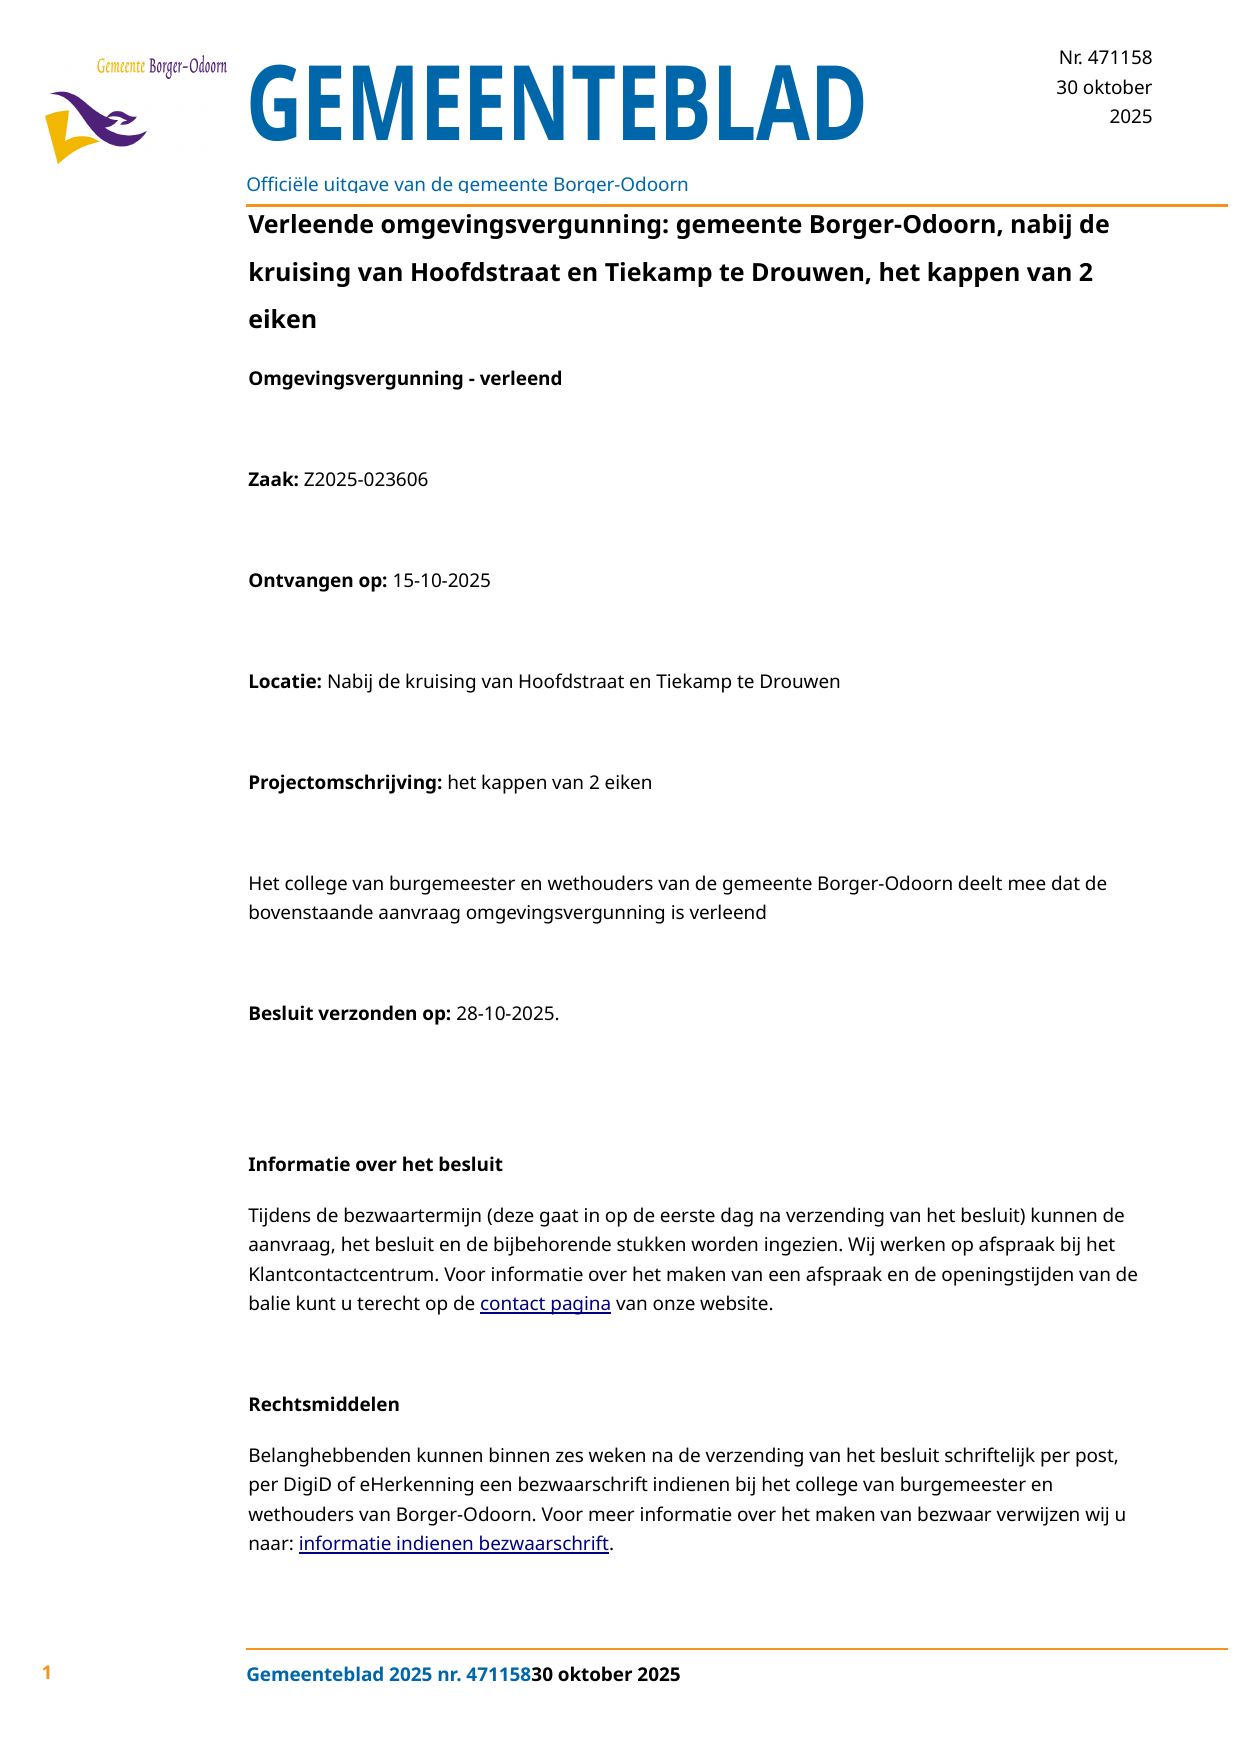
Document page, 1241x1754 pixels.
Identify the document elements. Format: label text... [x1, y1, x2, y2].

text Verleende omgevingsvergunning: gemeente Borger-Odoorn, nabij de kruising van Hoofdstraat en Tiekamp te Drouwen, het kappen van 2 eiken [248, 207, 1152, 336]
picture [41, 47, 231, 172]
text Zaak: Z2025-023606 [248, 466, 1152, 492]
text Besluit verzonden op: 28-10-2025. [248, 1000, 1152, 1026]
text Tijdens de bezwaartermijn (deze gaat in op de eerste dag na verzending van het besluit) kunnen de aanvraag, het besluit en de bijbehorende stukken worden ingezien. Wij werken op afspraak bij het Klantcontactcentrum. Voor informatie over het maken van een afspraak en de openingstijden van de balie kunt u terecht op de contact pagina van onze website. [248, 1202, 1152, 1316]
text Projectomschrijving: het kappen van 2 eiken [248, 769, 1152, 794]
text Belanghebbenden kunnen binnen zes weken na de verzending van het besluit schriftelijk per post, per DigiD of eHerkenning een bezwaarschrift indienen bij het college van burgemeester en wethouders van Borger-Odoorn. Voor meer informatie over het maken van bezwaar verwijzen wij u naar: informatie indienen bezwaarschrift. [248, 1442, 1152, 1556]
text Rechtsmiddelen [248, 1391, 1152, 1417]
text Locatie: Nabij de kruising van Hoofdstraat en Tiekamp te Drouwen [248, 668, 1152, 694]
text Ontvangen op: 15-10-2025 [248, 567, 1152, 593]
text Informatie over het besluit [248, 1151, 1152, 1177]
text Het college van burgemeester en wethouders van de gemeente Borger-Odoorn deelt mee dat de bovenstaande aanvraag omgevingsvergunning is verleend [248, 870, 1152, 925]
text Omgevingsvergunning - verleend [248, 366, 1152, 391]
